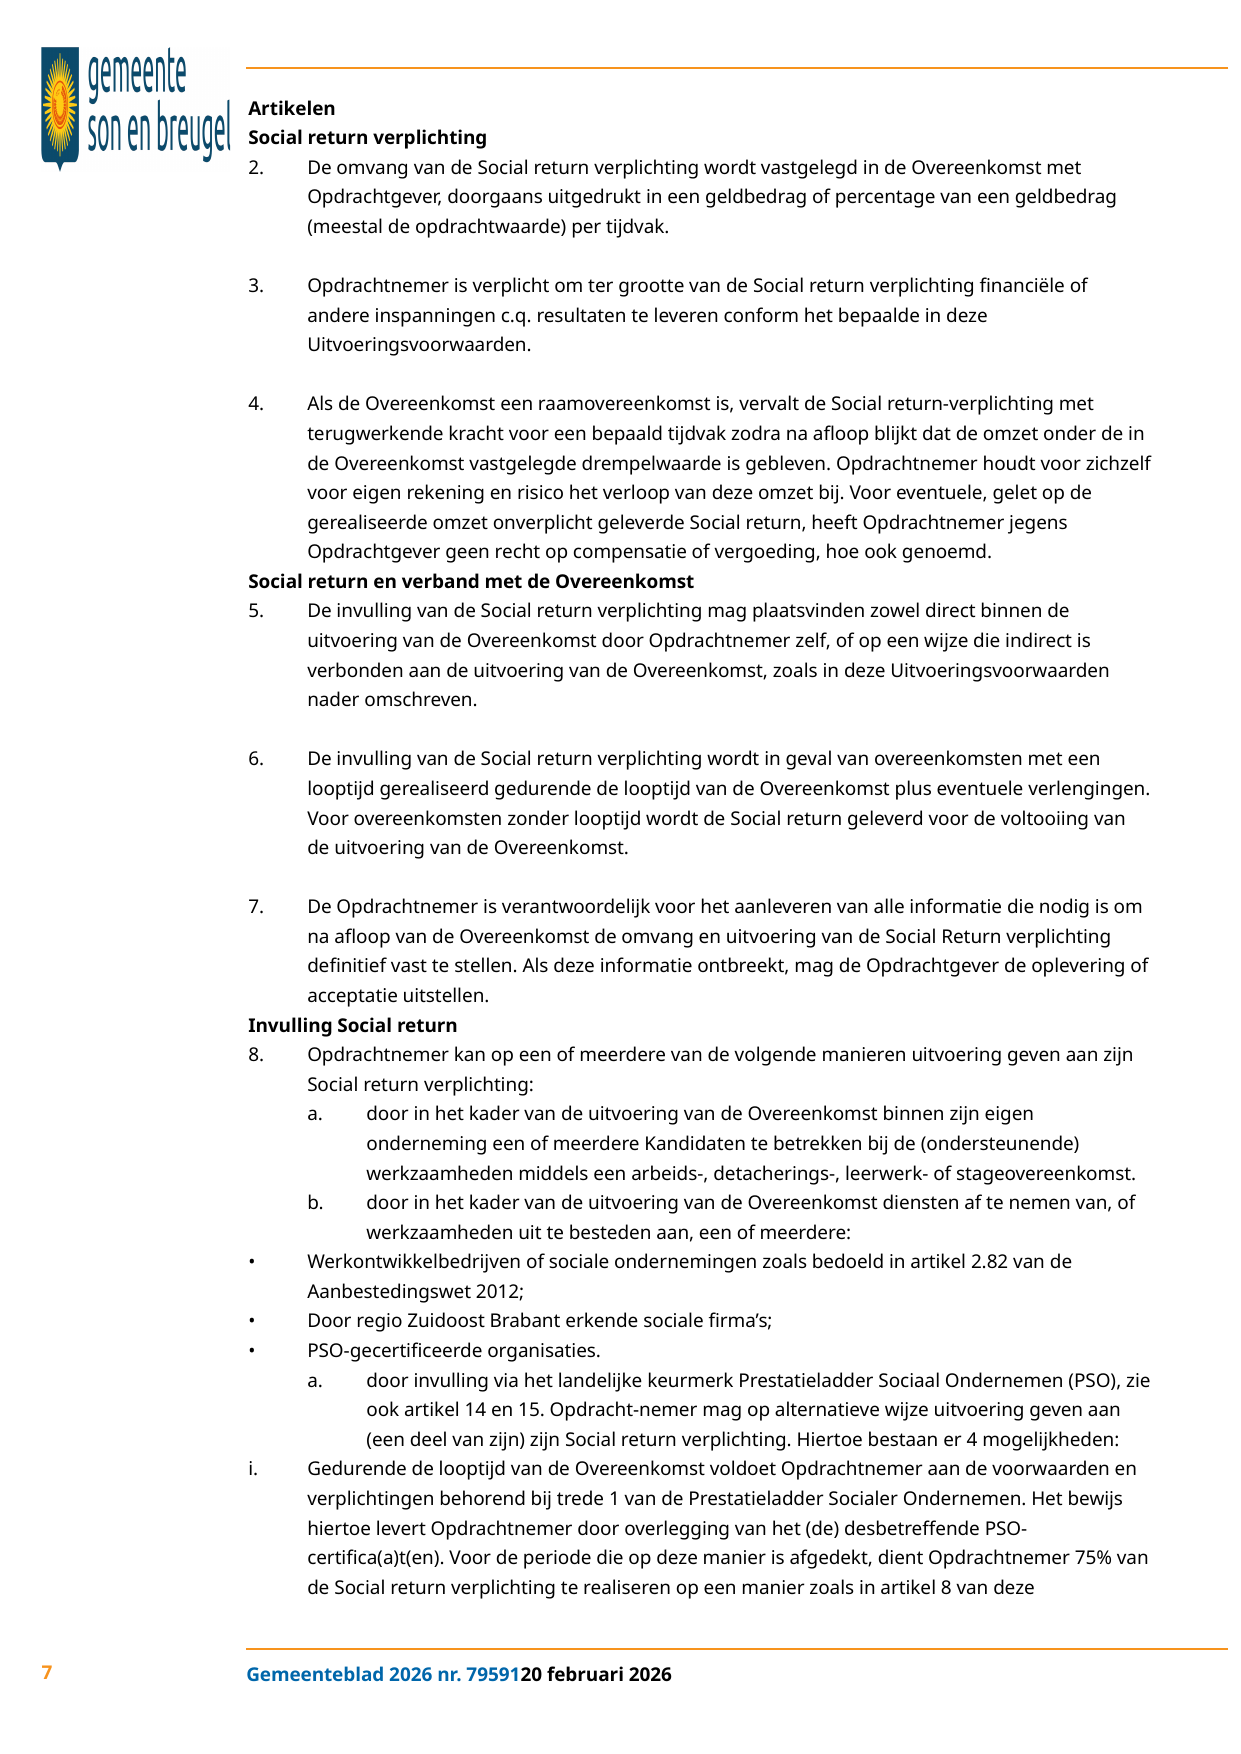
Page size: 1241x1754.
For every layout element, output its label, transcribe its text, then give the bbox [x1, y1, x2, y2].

list De invulling van de Social return verplichting mag plaatsvinden zowel direct binnen de uitvoering van de Overeenkomst door Opdrachtnemer zelf, of op een wijze die indirect is verbonden aan de uitvoering van de Overeenkomst, zoals in deze Uitvoeringsvoorwaarden nader omschreven. [248, 598, 1152, 712]
list De omvang van de Social return verplichting wordt vastgelegd in de Overeenkomst met Opdrachtgever, doorgaans uitgedrukt in een geldbedrag of percentage van een geldbedrag (meestal de opdrachtwaarde) per tijdvak. [248, 154, 1152, 239]
list Opdrachtnemer is verplicht om ter grootte van de Social return verplichting financiële of andere inspanningen c.q. resultaten te leveren conform het bepaalde in deze Uitvoeringsvoorwaarden. [248, 272, 1152, 357]
text Social return verplichting [248, 124, 1152, 150]
list De invulling van de Social return verplichting wordt in geval van overeenkomsten met een looptijd gerealiseerd gedurende de looptijd van de Overeenkomst plus eventuele verlengingen. Voor overeenkomsten zonder looptijd wordt de Social return geleverd voor de voltooiing van de uitvoering van de Overeenkomst. [248, 746, 1152, 860]
list Door regio Zuidoost Brabant erkende sociale firma’s; [248, 1308, 1152, 1333]
list Opdrachtnemer kan op een of meerdere van de volgende manieren uitvoering geven aan zijn Social return verplichting: [248, 1041, 1152, 1097]
list door in het kader van de uitvoering van de Overeenkomst binnen zijn eigen onderneming een of meerdere Kandidaten te betrekken bij de (ondersteunende) werkzaamheden middels een arbeids-, detacherings-, leerwerk- of stageovereenkomst. [307, 1101, 1152, 1186]
text Artikelen [248, 95, 1152, 121]
list door invulling via het landelijke keurmerk Prestatieladder Sociaal Ondernemen (PSO), zie ook artikel 14 en 15. Opdracht-nemer mag op alternatieve wijze uitvoering geven aan (een deel van zijn) zijn Social return verplichting. Hiertoe bestaan er 4 mogelijkheden: [307, 1367, 1152, 1452]
text Social return en verband met de Overeenkomst [248, 568, 1152, 594]
list Werkontwikkelbedrijven of sociale ondernemingen zoals bedoeld in artikel 2.82 van de Aanbestedingswet 2012; [248, 1248, 1152, 1304]
list Als de Overeenkomst een raamovereenkomst is, vervalt de Social return-verplichting met terugwerkende kracht voor een bepaald tijdvak zodra na afloop blijkt dat de omzet onder de in de Overeenkomst vastgelegde drempelwaarde is gebleven. Opdrachtnemer houdt voor zichzelf voor eigen rekening en risico het verloop van deze omzet bij. Voor eventuele, gelet op de gerealiseerde omzet onverplicht geleverde Social return, heeft Opdrachtnemer jegens Opdrachtgever geen recht op compensatie of vergoeding, hoe ook genoemd. [248, 391, 1152, 564]
list De Opdrachtnemer is verantwoordelijk voor het aanleveren van alle informatie die nodig is om na afloop van de Overeenkomst de omvang en uitvoering van de Social Return verplichting definitief vast te stellen. Als deze informatie ontbreekt, mag de Opdrachtgever de oplevering of acceptatie uitstellen. [248, 893, 1152, 1008]
text Invulling Social return [248, 1012, 1152, 1038]
picture [41, 47, 231, 172]
list PSO-gecertificeerde organisaties. [248, 1337, 1152, 1363]
list Gedurende de looptijd van de Overeenkomst voldoet Opdrachtnemer aan de voorwaarden en verplichtingen behorend bij trede 1 van de Prestatieladder Socialer Ondernemen. Het bewijs hiertoe levert Opdrachtnemer door overlegging van het (de) desbetreffende PSO-certifica(a)t(en). Voor de periode die op deze manier is afgedekt, dient Opdrachtnemer 75% van de Social return verplichting te realiseren op een manier zoals in artikel 8 van deze [248, 1456, 1152, 1600]
list door in het kader van de uitvoering van de Overeenkomst diensten af te nemen van, of werkzaamheden uit te besteden aan, een of meerdere: [307, 1189, 1152, 1245]
